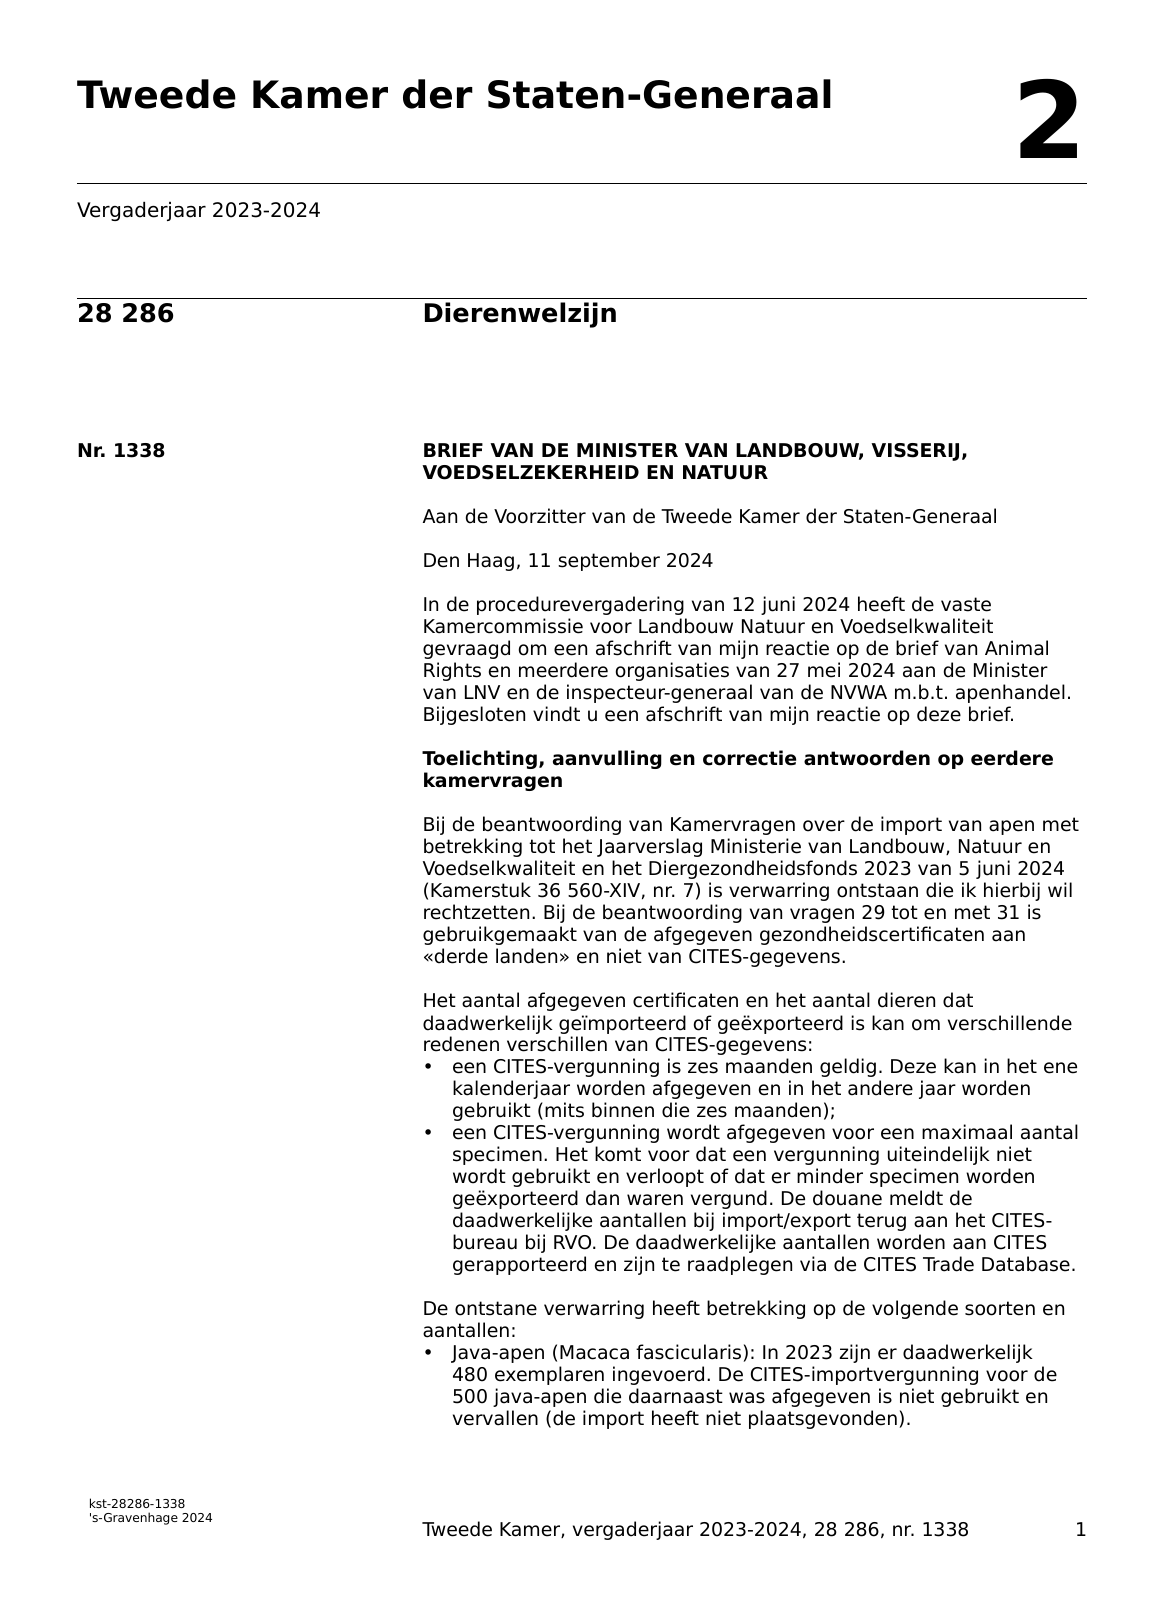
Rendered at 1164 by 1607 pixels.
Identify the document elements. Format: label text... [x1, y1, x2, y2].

subtitle Toelichting, aanvulling en correctie antwoorden op eerdere kamervragen [422, 748, 1087, 792]
table_cell Vergaderjaar 2023-2024 [77, 184, 1087, 298]
text Bij de beantwoording van Kamervragen over de import van apen met betrekking tot het Jaarverslag Ministerie van Landbouw, Natuur en Voedselkwaliteit en het Diergezondheidsfonds 2023 van 5 juni 2024 (Kamerstuk 36 560-XIV, nr. 7) is verwarring ontstaan die ik hierbij wil rechtzetten. Bij de beantwoording van vragen 29 tot en met 31 is gebruikgemaakt van de afgegeven gezondheidscertificaten aan «derde landen» en niet van CITES-gegevens. [422, 814, 1087, 968]
text 's-Gravenhage 2024 [88, 1511, 323, 1525]
text Het aantal afgegeven certificaten en het aantal dieren dat daadwerkelijk geïmporteerd of geëxporteerd is kan om verschillende redenen verschillen van CITES-gegevens: [422, 990, 1087, 1056]
text kst-28286-1338 [88, 1497, 323, 1511]
text • een CITES-vergunning wordt afgegeven voor een maximaal aantal specimen. Het komt voor dat een vergunning uiteindelijk niet wordt gebruikt en verloopt of dat er minder specimen worden geëxporteerd dan waren vergund. De douane meldt de daadwerkelijke aantallen bij import/export terug aan het CITES-bureau bij RVO. De daadwerkelijke aantallen worden aan CITES gerapporteerd en zijn te raadplegen via de CITES Trade Database. [422, 1122, 1087, 1276]
table_header 2 [886, 59, 1087, 183]
table_header Tweede Kamer der Staten-Generaal [77, 59, 886, 183]
subtitle Nr. 1338 BRIEF VAN DE MINISTER VAN LANDBOUW, VISSERIJ, VOEDSELZEKERHEID EN NATUUR [77, 440, 1087, 484]
text • Java-apen (Macaca fascicularis): In 2023 zijn er daadwerkelijk 480 exemplaren ingevoerd. De CITES-importvergunning voor de 500 java-apen die daarnaast was afgegeven is niet gebruikt en vervallen (de import heeft niet plaatsgevonden). [422, 1342, 1087, 1430]
text In de procedurevergadering van 12 juni 2024 heeft de vaste Kamercommissie voor Landbouw Natuur en Voedselkwaliteit gevraagd om een afschrift van mijn reactie op de brief van Animal Rights en meerdere organisaties van 27 mei 2024 aan de Minister van LNV en de inspecteur-generaal van de NVWA m.b.t. apenhandel. Bijgesloten vindt u een afschrift van mijn reactie op deze brief. [422, 594, 1087, 726]
text • een CITES-vergunning is zes maanden geldig. Deze kan in het ene kalenderjaar worden afgegeven en in het andere jaar worden gebruikt (mits binnen die zes maanden); [422, 1056, 1087, 1122]
text Den Haag, 11 september 2024 [422, 550, 1087, 572]
subtitle 28 286 Dierenwelzijn [77, 299, 1087, 329]
text Aan de Voorzitter van de Tweede Kamer der Staten-Generaal [422, 506, 1087, 528]
text De ontstane verwarring heeft betrekking op de volgende soorten en aantallen: [422, 1298, 1087, 1342]
